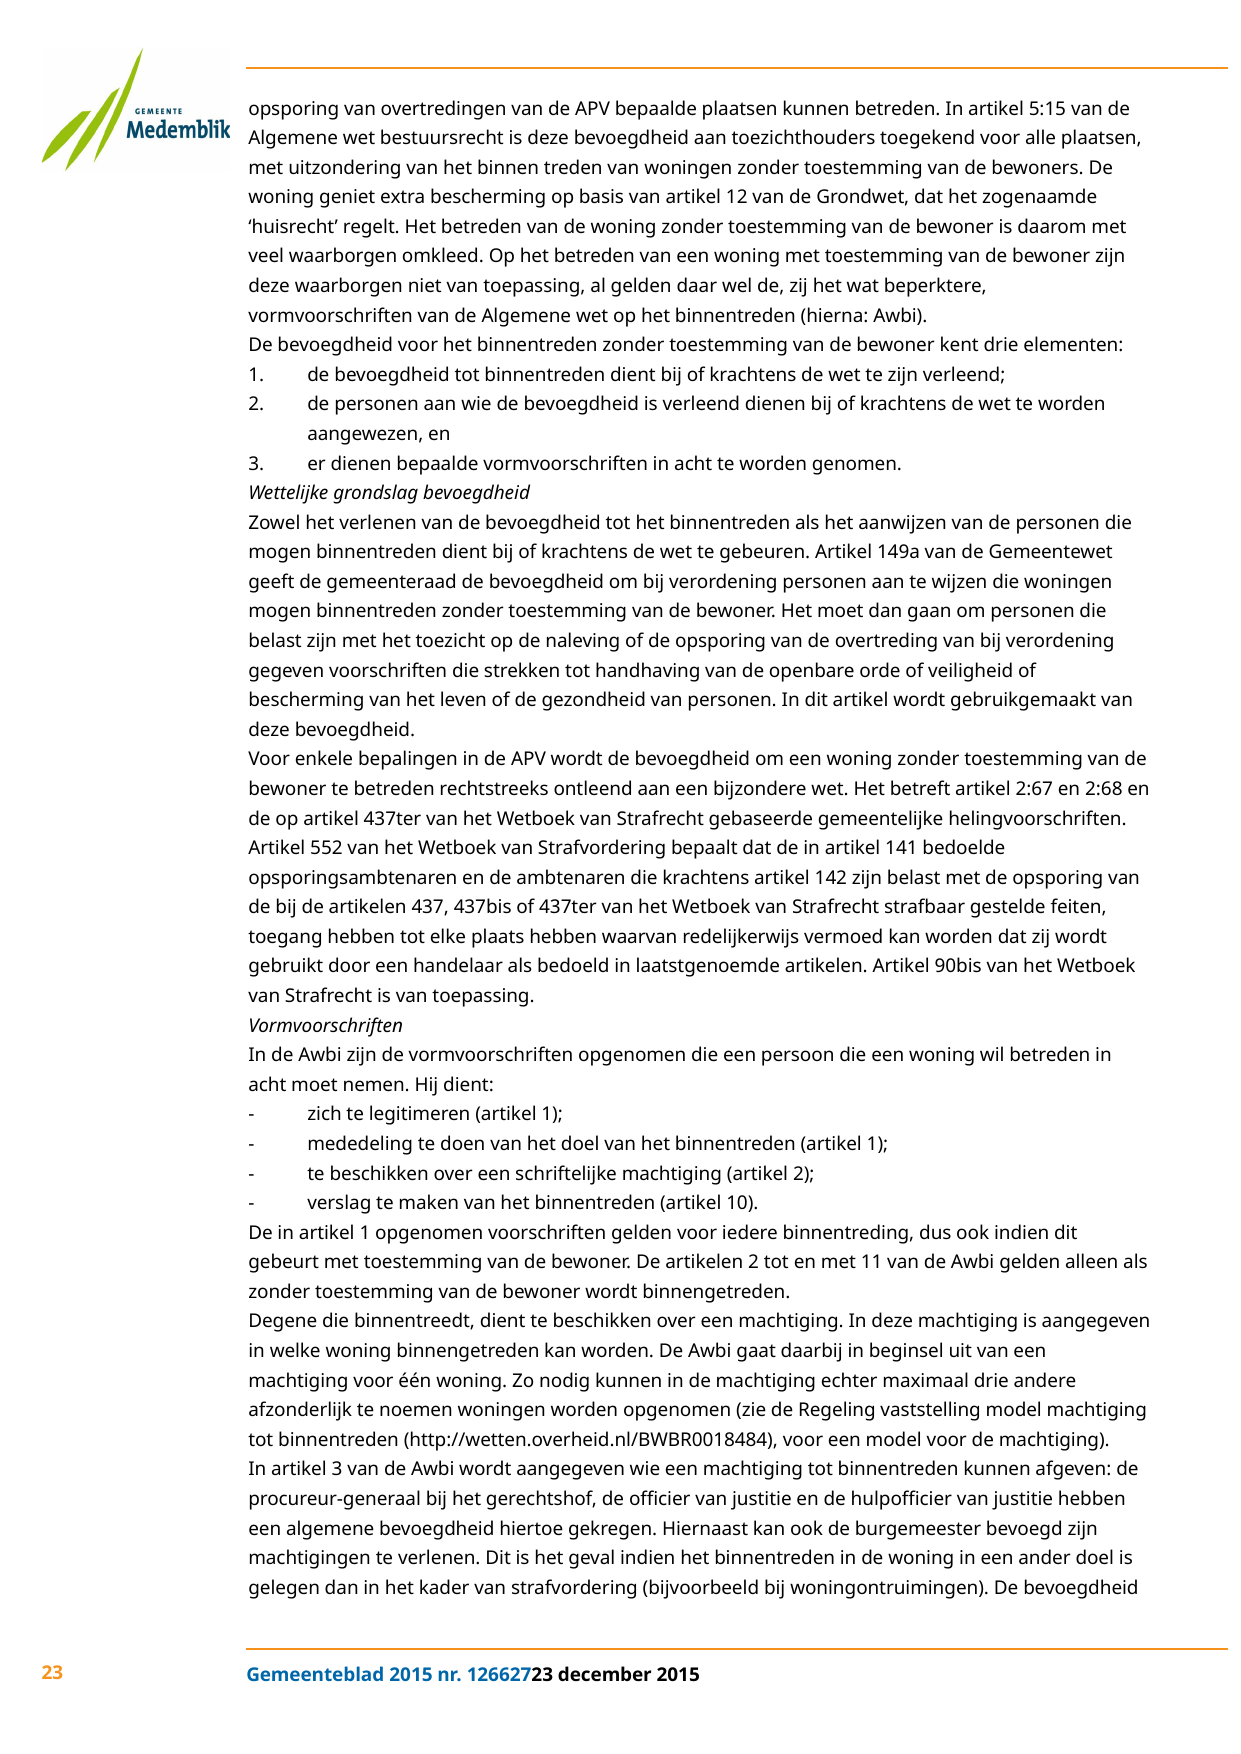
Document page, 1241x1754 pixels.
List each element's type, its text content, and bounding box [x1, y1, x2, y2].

picture [41, 47, 231, 172]
text De bevoegdheid voor het binnentreden zonder toestemming van de bewoner kent drie elementen: [248, 331, 1152, 357]
list te beschikken over een schriftelijke machtiging (artikel 2); [248, 1160, 1152, 1186]
text Vormvoorschriften [248, 1012, 1152, 1038]
list de personen aan wie de bevoegdheid is verleend dienen bij of krachtens de wet te worden aangewezen, en [248, 391, 1152, 446]
text Degene die binnentreedt, dient te beschikken over een machtiging. In deze machtiging is aangegeven in welke woning binnengetreden kan worden. De Awbi gaat daarbij in beginsel uit van een machtiging voor één woning. Zo nodig kunnen in de machtiging echter maximaal drie andere afzonderlijk te noemen woningen worden opgenomen (zie de Regeling vaststelling model machtiging tot binnentreden (http://wetten.overheid.nl/BWBR0018484), voor een model voor de machtiging). [248, 1308, 1152, 1452]
text Wettelijke grondslag bevoegdheid [248, 479, 1152, 505]
text De in artikel 1 opgenomen voorschriften gelden voor iedere binnentreding, dus ook indien dit gebeurt met toestemming van de bewoner. De artikelen 2 tot en met 11 van de Awbi gelden alleen als zonder toestemming van de bewoner wordt binnengetreden. [248, 1219, 1152, 1304]
list de bevoegdheid tot binnentreden dient bij of krachtens de wet te zijn verleend; [248, 361, 1152, 387]
text opsporing van overtredingen van de APV bepaalde plaatsen kunnen betreden. In artikel 5:15 van de Algemene wet bestuursrecht is deze bevoegdheid aan toezichthouders toegekend voor alle plaatsen, met uitzondering van het binnen treden van woningen zonder toestemming van de bewoners. De woning geniet extra bescherming op basis van artikel 12 van de Grondwet, dat het zogenaamde ‘huisrecht’ regelt. Het betreden van de woning zonder toestemming van de bewoner is daarom met veel waarborgen omkleed. Op het betreden van een woning met toestemming van de bewoner zijn deze waarborgen niet van toepassing, al gelden daar wel de, zij het wat beperktere, vormvoorschriften van de Algemene wet op het binnentreden (hierna: Awbi). [248, 95, 1152, 328]
list verslag te maken van het binnentreden (artikel 10). [248, 1189, 1152, 1215]
text In artikel 3 van de Awbi wordt aangegeven wie een machtiging tot binnentreden kunnen afgeven: de procureur-generaal bij het gerechtshof, de officier van justitie en de hulpofficier van justitie hebben een algemene bevoegdheid hiertoe gekregen. Hiernaast kan ook de burgemeester bevoegd zijn machtigingen te verlenen. Dit is het geval indien het binnentreden in de woning in een ander doel is gelegen dan in het kader van strafvordering (bijvoorbeeld bij woningontruimingen). De bevoegdheid [248, 1456, 1152, 1600]
text In de Awbi zijn de vormvoorschriften opgenomen die een persoon die een woning wil betreden in acht moet nemen. Hij dient: [248, 1041, 1152, 1097]
list zich te legitimeren (artikel 1); [248, 1101, 1152, 1126]
list mededeling te doen van het doel van het binnentreden (artikel 1); [248, 1130, 1152, 1156]
text Zowel het verlenen van de bevoegdheid tot het binnentreden als het aanwijzen van de personen die mogen binnentreden dient bij of krachtens de wet te gebeuren. Artikel 149a van de Gemeentewet geeft de gemeenteraad de bevoegdheid om bij verordening personen aan te wijzen die woningen mogen binnentreden zonder toestemming van de bewoner. Het moet dan gaan om personen die belast zijn met het toezicht op de naleving of de opsporing van de overtreding van bij verordening gegeven voorschriften die strekken tot handhaving van de openbare orde of veiligheid of bescherming van het leven of de gezondheid van personen. In dit artikel wordt gebruikgemaakt van deze bevoegdheid. [248, 509, 1152, 742]
list er dienen bepaalde vormvoorschriften in acht te worden genomen. [248, 450, 1152, 476]
text Voor enkele bepalingen in de APV wordt de bevoegdheid om een woning zonder toestemming van de bewoner te betreden rechtstreeks ontleend aan een bijzondere wet. Het betreft artikel 2:67 en 2:68 en de op artikel 437ter van het Wetboek van Strafrecht gebaseerde gemeentelijke helingvoorschriften. Artikel 552 van het Wetboek van Strafvordering bepaalt dat de in artikel 141 bedoelde opsporingsambtenaren en de ambtenaren die krachtens artikel 142 zijn belast met de opsporing van de bij de artikelen 437, 437bis of 437ter van het Wetboek van Strafrecht strafbaar gestelde feiten, toegang hebben tot elke plaats hebben waarvan redelijkerwijs vermoed kan worden dat zij wordt gebruikt door een handelaar als bedoeld in laatstgenoemde artikelen. Artikel 90bis van het Wetboek van Strafrecht is van toepassing. [248, 746, 1152, 1008]
